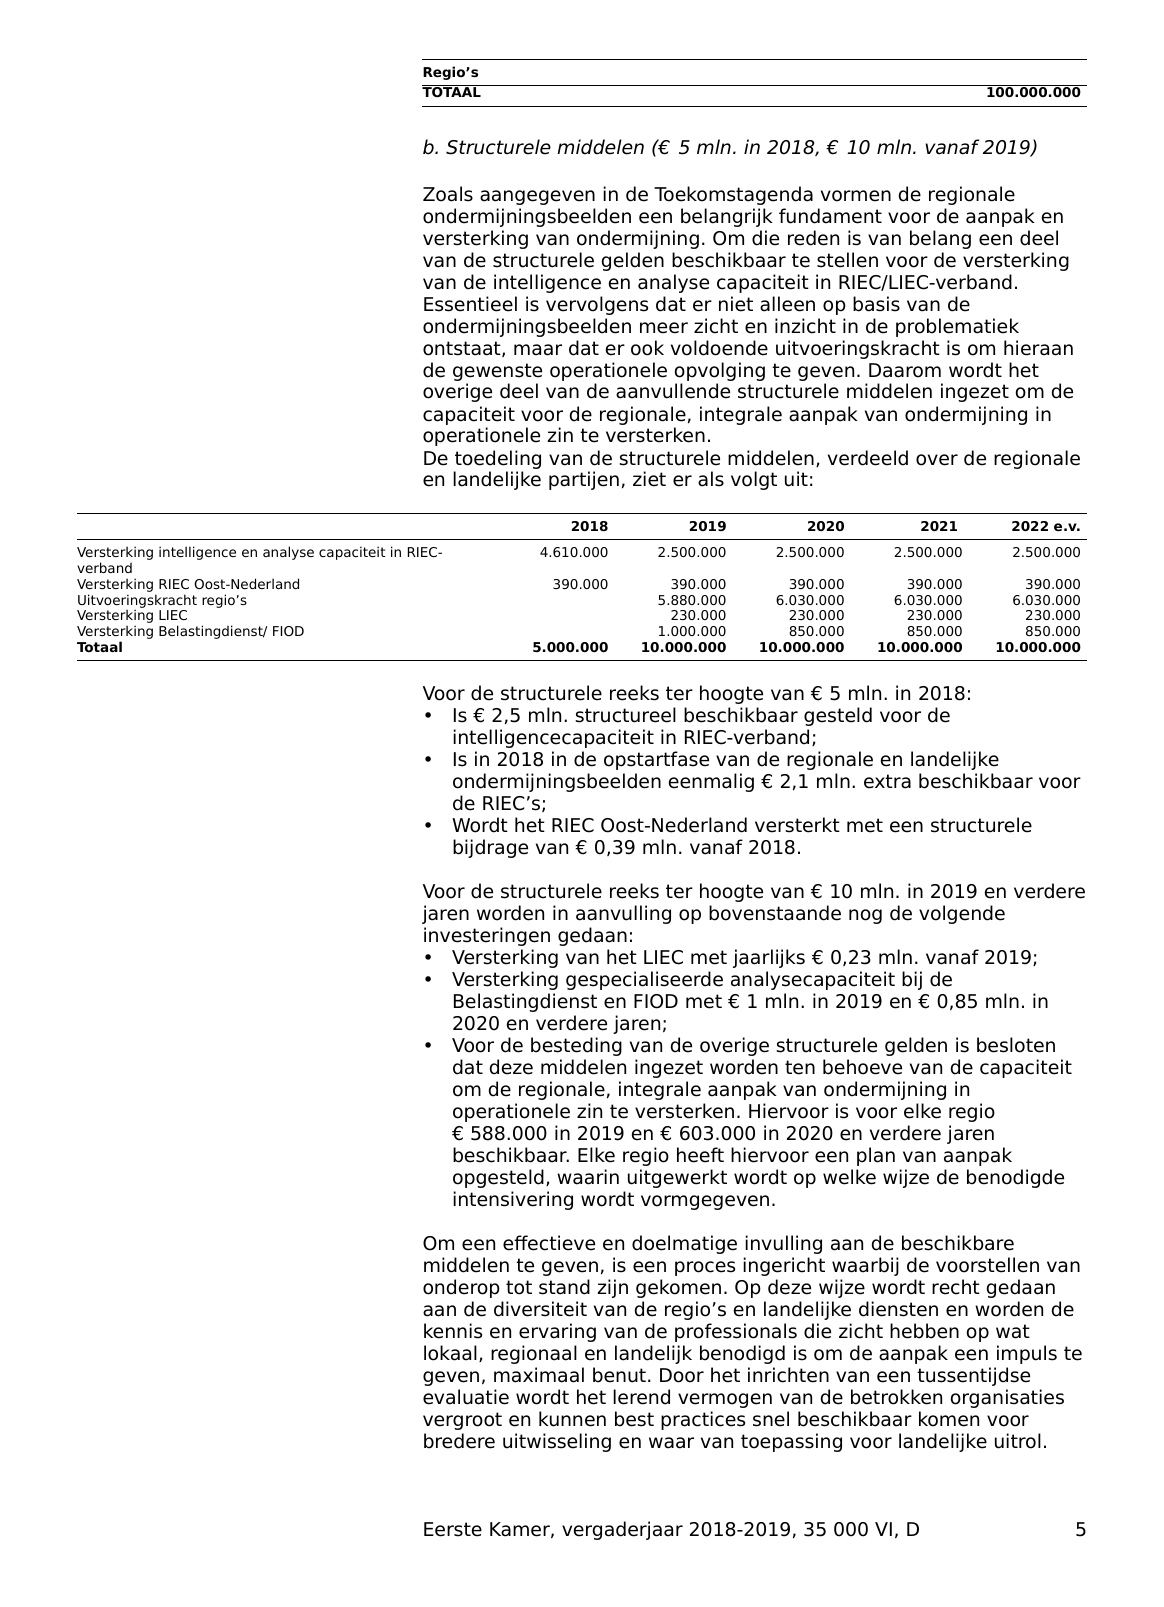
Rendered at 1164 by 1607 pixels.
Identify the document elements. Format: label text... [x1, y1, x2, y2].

table_cell 2.500.000 [850, 540, 968, 577]
table_cell Totaal [77, 640, 496, 660]
table_cell Uitvoeringskracht regio’s [77, 592, 496, 608]
table_header [954, 60, 1087, 85]
table_cell 4.610.000 [496, 540, 614, 577]
table_cell 2.500.000 [732, 540, 850, 577]
table_cell 390.000 [732, 577, 850, 592]
table_cell 230.000 [732, 608, 850, 624]
table_cell 390.000 [850, 577, 968, 592]
text • Is € 2,5 mln. structureel beschikbaar gesteld voor de intelligencecapaciteit in RIEC-verband; [422, 705, 1087, 749]
table_cell 10.000.000 [732, 640, 850, 660]
table_cell TOTAAL [422, 86, 954, 106]
text Om een effectieve en doelmatige invulling aan de beschikbare middelen te geven, is een proces ingericht waarbij de voorstellen van onderop tot stand zijn gekomen. Op deze wijze wordt recht gedaan aan de diversiteit van de regio’s en landelijke diensten en worden de kennis en ervaring van de professionals die zicht hebben op wat lokaal, regionaal en landelijk benodigd is om de aanpak een impuls te geven, maximaal benut. Door het inrichten van een tussentijdse evaluatie wordt het lerend vermogen van de betrokken organisaties vergroot en kunnen best practices snel beschikbaar komen voor bredere uitwisseling en waar van toepassing voor landelijke uitrol. [422, 1233, 1087, 1453]
table_cell 10.000.000 [969, 640, 1087, 660]
text • Versterking van het LIEC met jaarlijks € 0,23 mln. vanaf 2019; [422, 947, 1087, 969]
table_cell Versterking LIEC [77, 608, 496, 624]
text Voor de structurele reeks ter hoogte van € 10 mln. in 2019 en verdere jaren worden in aanvulling op bovenstaande nog de volgende investeringen gedaan: [422, 881, 1087, 947]
table_cell 850.000 [732, 624, 850, 639]
subtitle b. Structurele middelen (€ 5 mln. in 2018, € 10 mln. vanaf 2019) [422, 137, 1087, 159]
table_cell Versterking RIEC Oost-Nederland [77, 577, 496, 592]
table_cell Versterking Belastingdienst/ FIOD [77, 624, 496, 639]
table_header 2019 [614, 514, 732, 539]
table_header 2022 e.v. [969, 514, 1087, 539]
text Voor de structurele reeks ter hoogte van € 5 mln. in 2018: [422, 683, 1087, 705]
table_cell 5.880.000 [614, 592, 732, 608]
table_cell 5.000.000 [496, 640, 614, 660]
text • Voor de besteding van de overige structurele gelden is besloten dat deze middelen ingezet worden ten behoeve van de capaciteit om de regionale, integrale aanpak van ondermijning in operationele zin te versterken. Hiervoor is voor elke regio € 588.000 in 2019 en € 603.000 in 2020 en verdere jaren beschikbaar. Elke regio heeft hiervoor een plan van aanpak opgesteld, waarin uitgewerkt wordt op welke wijze de benodigde intensivering wordt vormgegeven. [422, 1035, 1087, 1211]
table_cell [496, 592, 614, 608]
text • Is in 2018 in de opstartfase van de regionale en landelijke ondermijningsbeelden eenmalig € 2,1 mln. extra beschikbaar voor de RIEC’s; [422, 749, 1087, 815]
table_cell [496, 624, 614, 639]
table_cell 390.000 [614, 577, 732, 592]
table_cell 850.000 [969, 624, 1087, 639]
table_cell [496, 608, 614, 624]
table_cell 230.000 [969, 608, 1087, 624]
table_cell 1.000.000 [614, 624, 732, 639]
table_header 2020 [732, 514, 850, 539]
table_cell 6.030.000 [969, 592, 1087, 608]
table_header 2021 [850, 514, 968, 539]
text • Versterking gespecialiseerde analysecapaciteit bij de Belastingdienst en FIOD met € 1 mln. in 2019 en € 0,85 mln. in 2020 en verdere jaren; [422, 969, 1087, 1035]
table_cell 10.000.000 [614, 640, 732, 660]
table_cell Versterking intelligence en analyse capaciteit in RIEC-verband [77, 540, 496, 577]
table_cell 230.000 [850, 608, 968, 624]
table_cell 390.000 [496, 577, 614, 592]
text De toedeling van de structurele middelen, verdeeld over de regionale en landelijke partijen, ziet er als volgt uit: [422, 447, 1087, 491]
table_cell 230.000 [614, 608, 732, 624]
table_cell 2.500.000 [614, 540, 732, 577]
table_cell 2.500.000 [969, 540, 1087, 577]
table_cell 100.000.000 [954, 86, 1087, 106]
text • Wordt het RIEC Oost-Nederland versterkt met een structurele bijdrage van € 0,39 mln. vanaf 2018. [422, 815, 1087, 859]
table_cell 6.030.000 [850, 592, 968, 608]
table_cell 390.000 [969, 577, 1087, 592]
table_cell 10.000.000 [850, 640, 968, 660]
table_header 2018 [496, 514, 614, 539]
text Zoals aangegeven in de Toekomstagenda vormen de regionale ondermijningsbeelden een belangrijk fundament voor de aanpak en versterking van ondermijning. Om die reden is van belang een deel van de structurele gelden beschikbaar te stellen voor de versterking van de intelligence en analyse capaciteit in RIEC/LIEC-verband. Essentieel is vervolgens dat er niet alleen op basis van de ondermijningsbeelden meer zicht en inzicht in de problematiek ontstaat, maar dat er ook voldoende uitvoeringskracht is om hieraan de gewenste operationele opvolging te geven. Daarom wordt het overige deel van de aanvullende structurele middelen ingezet om de capaciteit voor de regionale, integrale aanpak van ondermijning in operationele zin te versterken. [422, 184, 1087, 447]
table_header Regio’s [422, 60, 954, 85]
table_header [77, 514, 496, 539]
table_cell 6.030.000 [732, 592, 850, 608]
table_cell 850.000 [850, 624, 968, 639]
